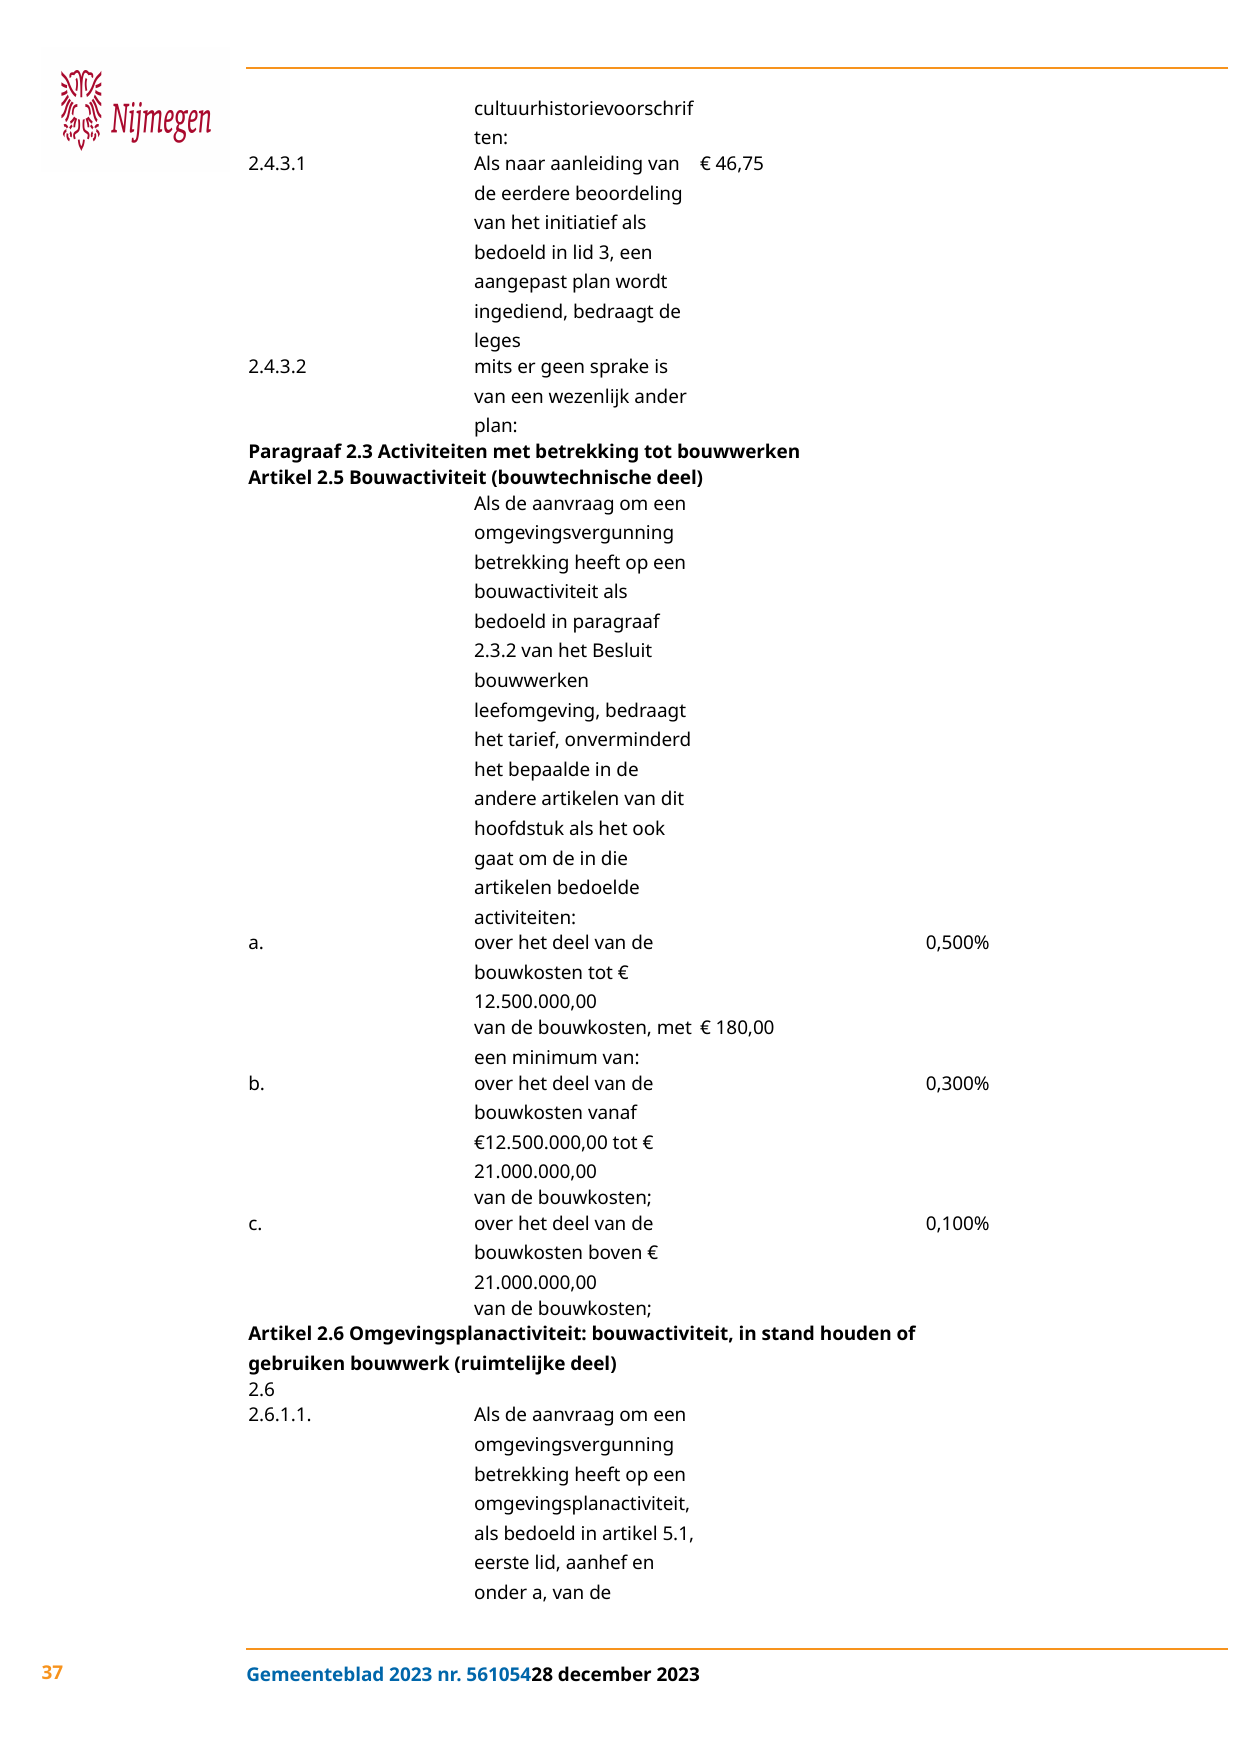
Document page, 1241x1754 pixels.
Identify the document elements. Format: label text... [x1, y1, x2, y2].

table_cell Als de aanvraag om een omgevingsvergunning betrekking heeft op een omgevingsplanactiviteit, als bedoeld in artikel 5.1, eerste lid, aanhef en onder a, van de [474, 1402, 700, 1605]
table_cell Artikel 2.5 Bouwactiviteit (bouwtechnische deel) [248, 464, 926, 490]
table_cell [926, 1295, 1152, 1321]
table_cell 2.4.3.1 [248, 150, 474, 353]
table_cell over het deel van de bouwkosten vanaf €12.500.000,00 tot € 21.000.000,00 [474, 1070, 700, 1184]
table_cell [700, 95, 926, 150]
table_cell a. [248, 930, 474, 1014]
table_cell over het deel van de bouwkosten boven € 21.000.000,00 [474, 1210, 700, 1295]
table_cell € 180,00 [700, 1015, 926, 1070]
table_cell Paragraaf 2.3 Activiteiten met betrekking tot bouwwerken [248, 438, 1152, 464]
picture [41, 47, 231, 172]
table_cell [700, 1210, 926, 1295]
table_cell 0,500% [926, 930, 1152, 1014]
table_cell [700, 1295, 926, 1321]
table_cell [926, 464, 1152, 490]
table_cell mits er geen sprake is van een wezenlijk ander plan: [474, 353, 700, 438]
table_cell [926, 1184, 1152, 1210]
table_cell Als de aanvraag om een omgevingsvergunning betrekking heeft op een bouwactiviteit als bedoeld in paragraaf 2.3.2 van het Besluit bouwwerken leefomgeving, bedraagt het tarief, onverminderd het bepaalde in de andere artikelen van dit hoofdstuk als het ook gaat om de in die artikelen bedoelde activiteiten: [474, 490, 700, 929]
table_cell [248, 1015, 474, 1070]
table_cell [926, 150, 1152, 353]
table_cell van de bouwkosten, met een minimum van: [474, 1015, 700, 1070]
table_cell 2.6.1.1. [248, 1402, 474, 1605]
table_cell € 46,75 [700, 150, 926, 353]
table_cell [700, 1184, 926, 1210]
table_cell van de bouwkosten; [474, 1184, 700, 1210]
table_cell b. [248, 1070, 474, 1184]
table_cell [248, 1184, 474, 1210]
table_cell c. [248, 1210, 474, 1295]
table_cell [926, 1321, 1152, 1376]
table_cell [926, 353, 1152, 438]
table_cell [926, 95, 1152, 150]
table_cell Artikel 2.6 Omgevingsplanactiviteit: bouwactiviteit, in stand houden of gebruiken bouwwerk (ruimtelijke deel) [248, 1321, 926, 1376]
table_cell [926, 1015, 1152, 1070]
table_cell [474, 1376, 700, 1402]
table_cell [700, 1376, 926, 1402]
table_cell 2.4.3.2 [248, 353, 474, 438]
table_cell 0,100% [926, 1210, 1152, 1295]
table_cell [700, 353, 926, 438]
table_cell [248, 1295, 474, 1321]
table_cell [248, 95, 474, 150]
table_cell [248, 490, 474, 929]
table_cell [700, 490, 926, 929]
table_cell 2.6 [248, 1376, 474, 1402]
table_cell over het deel van de bouwkosten tot € 12.500.000,00 [474, 930, 700, 1014]
table_cell 0,300% [926, 1070, 1152, 1184]
table_cell [700, 1070, 926, 1184]
table_cell [926, 1402, 1152, 1605]
table_cell cultuurhistorievoorschriften: [474, 95, 700, 150]
table_cell van de bouwkosten; [474, 1295, 700, 1321]
table_cell [700, 930, 926, 1014]
table_cell Als naar aanleiding van de eerdere beoordeling van het initiatief als bedoeld in lid 3, een aangepast plan wordt ingediend, bedraagt de leges [474, 150, 700, 353]
table_cell [926, 490, 1152, 929]
table_cell [926, 1376, 1152, 1402]
table_cell [700, 1402, 926, 1605]
